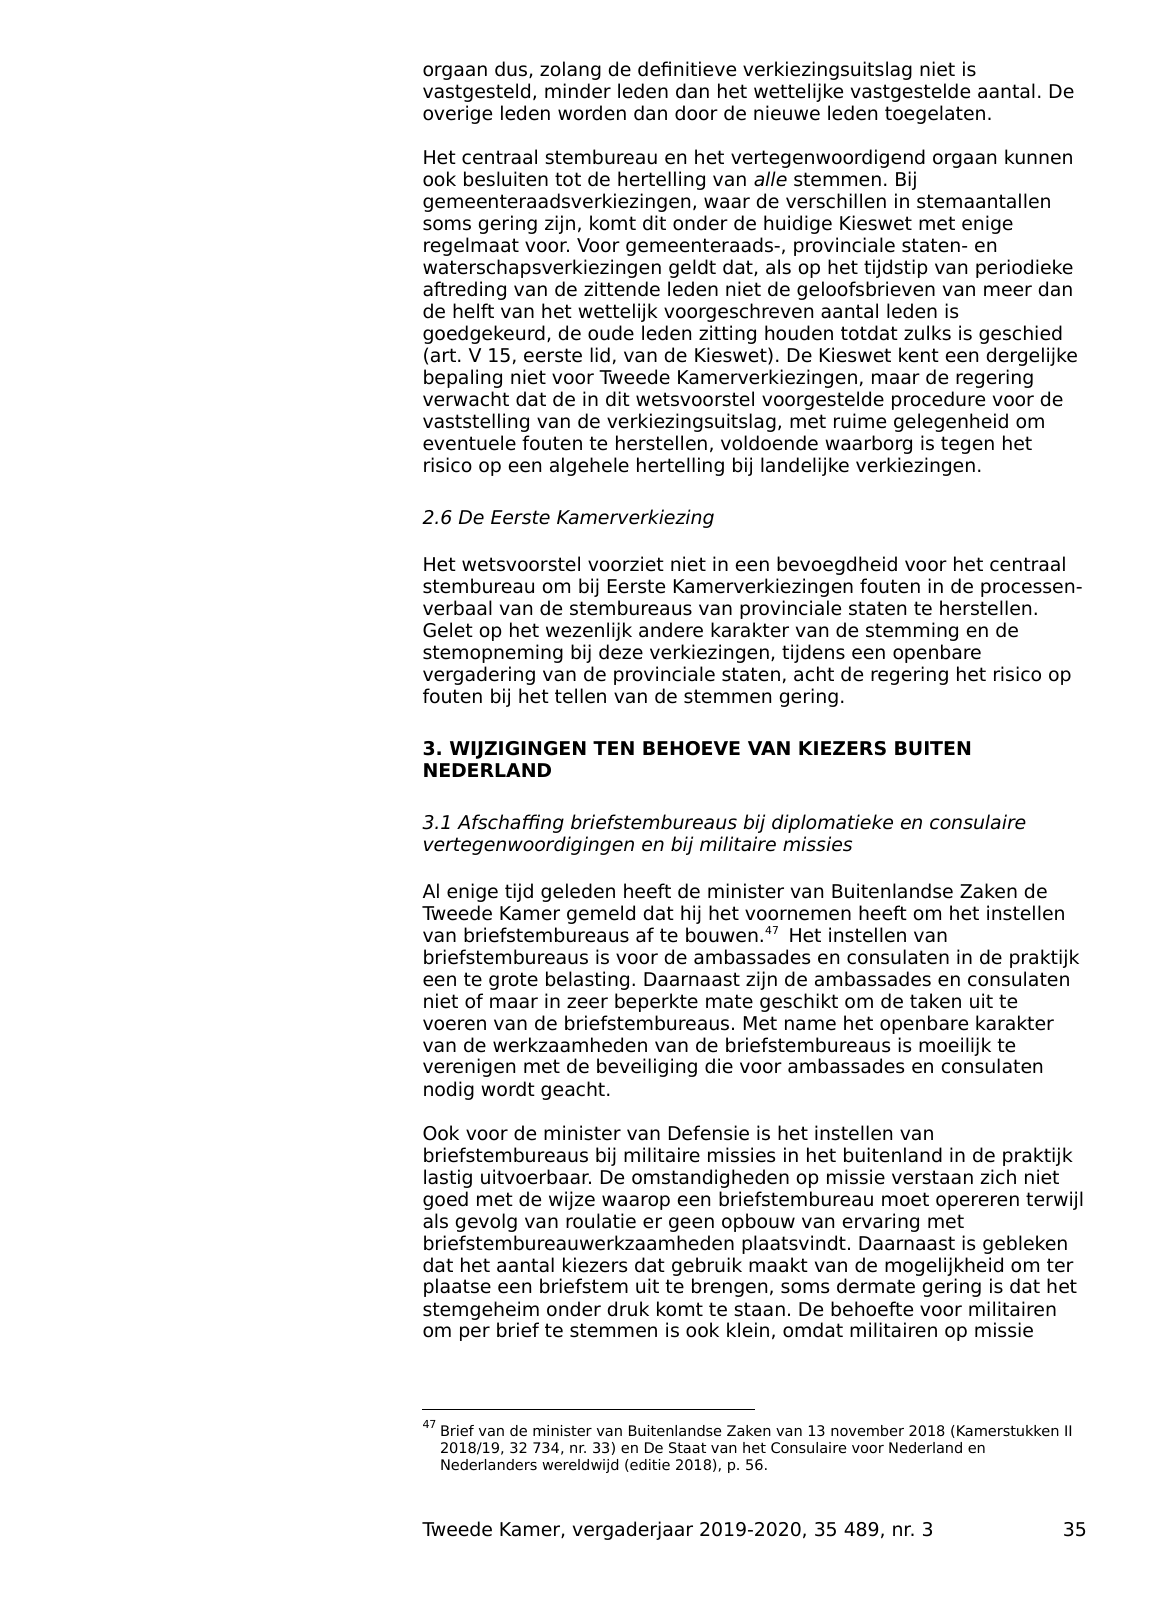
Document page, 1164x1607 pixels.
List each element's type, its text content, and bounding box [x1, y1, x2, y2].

text Ook voor de minister van Defensie is het instellen van briefstembureaus bij militaire missies in het buitenland in de praktijk lastig uitvoerbaar. De omstandigheden op missie verstaan zich niet goed met de wijze waarop een briefstembureau moet opereren terwijl als gevolg van roulatie er geen opbouw van ervaring met briefstembureauwerkzaamheden plaatsvindt. Daarnaast is gebleken dat het aantal kiezers dat gebruik maakt van de mogelijkheid om ter plaatse een briefstem uit te brengen, soms dermate gering is dat het stemgeheim onder druk komt te staan. De behoefte voor militairen om per brief te stemmen is ook klein, omdat militairen op missie [422, 1123, 1087, 1342]
text Al enige tijd geleden heeft de minister van Buitenlandse Zaken de Tweede Kamer gemeld dat hij het voornemen heeft om het instellen van briefstembureaus af te bouwen. Het instellen van briefstembureaus is voor de ambassades en consulaten in de praktijk een te grote belasting. Daarnaast zijn de ambassades en consulaten niet of maar in zeer beperkte mate geschikt om de taken uit te voeren van de briefstembureaus. Met name het openbare karakter van de werkzaamheden van de briefstembureaus is moeilijk te verenigen met de beveiliging die voor ambassades en consulaten nodig wordt geacht. [422, 881, 1087, 1100]
text Het wetsvoorstel voorziet niet in een bevoegdheid voor het centraal stembureau om bij Eerste Kamerverkiezingen fouten in de processen-verbaal van de stembureaus van provinciale staten te herstellen. Gelet op het wezenlijk andere karakter van de stemming en de stemopneming bij deze verkiezingen, tijdens een openbare vergadering van de provinciale staten, acht de regering het risico op fouten bij het tellen van de stemmen gering. [422, 554, 1087, 708]
subtitle 3.1 Afschaffing briefstembureaus bij diplomatieke en consulaire vertegenwoordigingen en bij militaire missies [422, 812, 1087, 856]
subtitle 3. WIJZIGINGEN TEN BEHOEVE VAN KIEZERS BUITEN NEDERLAND [422, 738, 1087, 782]
text Het centraal stembureau en het vertegenwoordigend orgaan kunnen ook besluiten tot de hertelling van alle stemmen. Bij gemeenteraadsverkiezingen, waar de verschillen in stemaantallen soms gering zijn, komt dit onder de huidige Kieswet met enige regelmaat voor. Voor gemeenteraads-, provinciale staten- en waterschapsverkiezingen geldt dat, als op het tijdstip van periodieke aftreding van de zittende leden niet de geloofsbrieven van meer dan de helft van het wettelijk voorgeschreven aantal leden is goedgekeurd, de oude leden zitting houden totdat zulks is geschied (art. V 15, eerste lid, van de Kieswet). De Kieswet kent een dergelijke bepaling niet voor Tweede Kamerverkiezingen, maar de regering verwacht dat de in dit wetsvoorstel voorgestelde procedure voor de vaststelling van de verkiezingsuitslag, met ruime gelegenheid om eventuele fouten te herstellen, voldoende waarborg is tegen het risico op een algehele hertelling bij landelijke verkiezingen. [422, 147, 1087, 477]
text orgaan dus, zolang de definitieve verkiezingsuitslag niet is vastgesteld, minder leden dan het wettelijke vastgestelde aantal. De overige leden worden dan door de nieuwe leden toegelaten. [422, 59, 1087, 125]
text Brief van de minister van Buitenlandse Zaken van 13 november 2018 (Kamerstukken II 2018/19, 32 734, nr. 33) en De Staat van het Consulaire voor Nederland en Nederlanders wereldwijd (editie 2018), p. 56. [422, 1418, 1087, 1474]
subtitle 2.6 De Eerste Kamerverkiezing [422, 507, 1087, 529]
